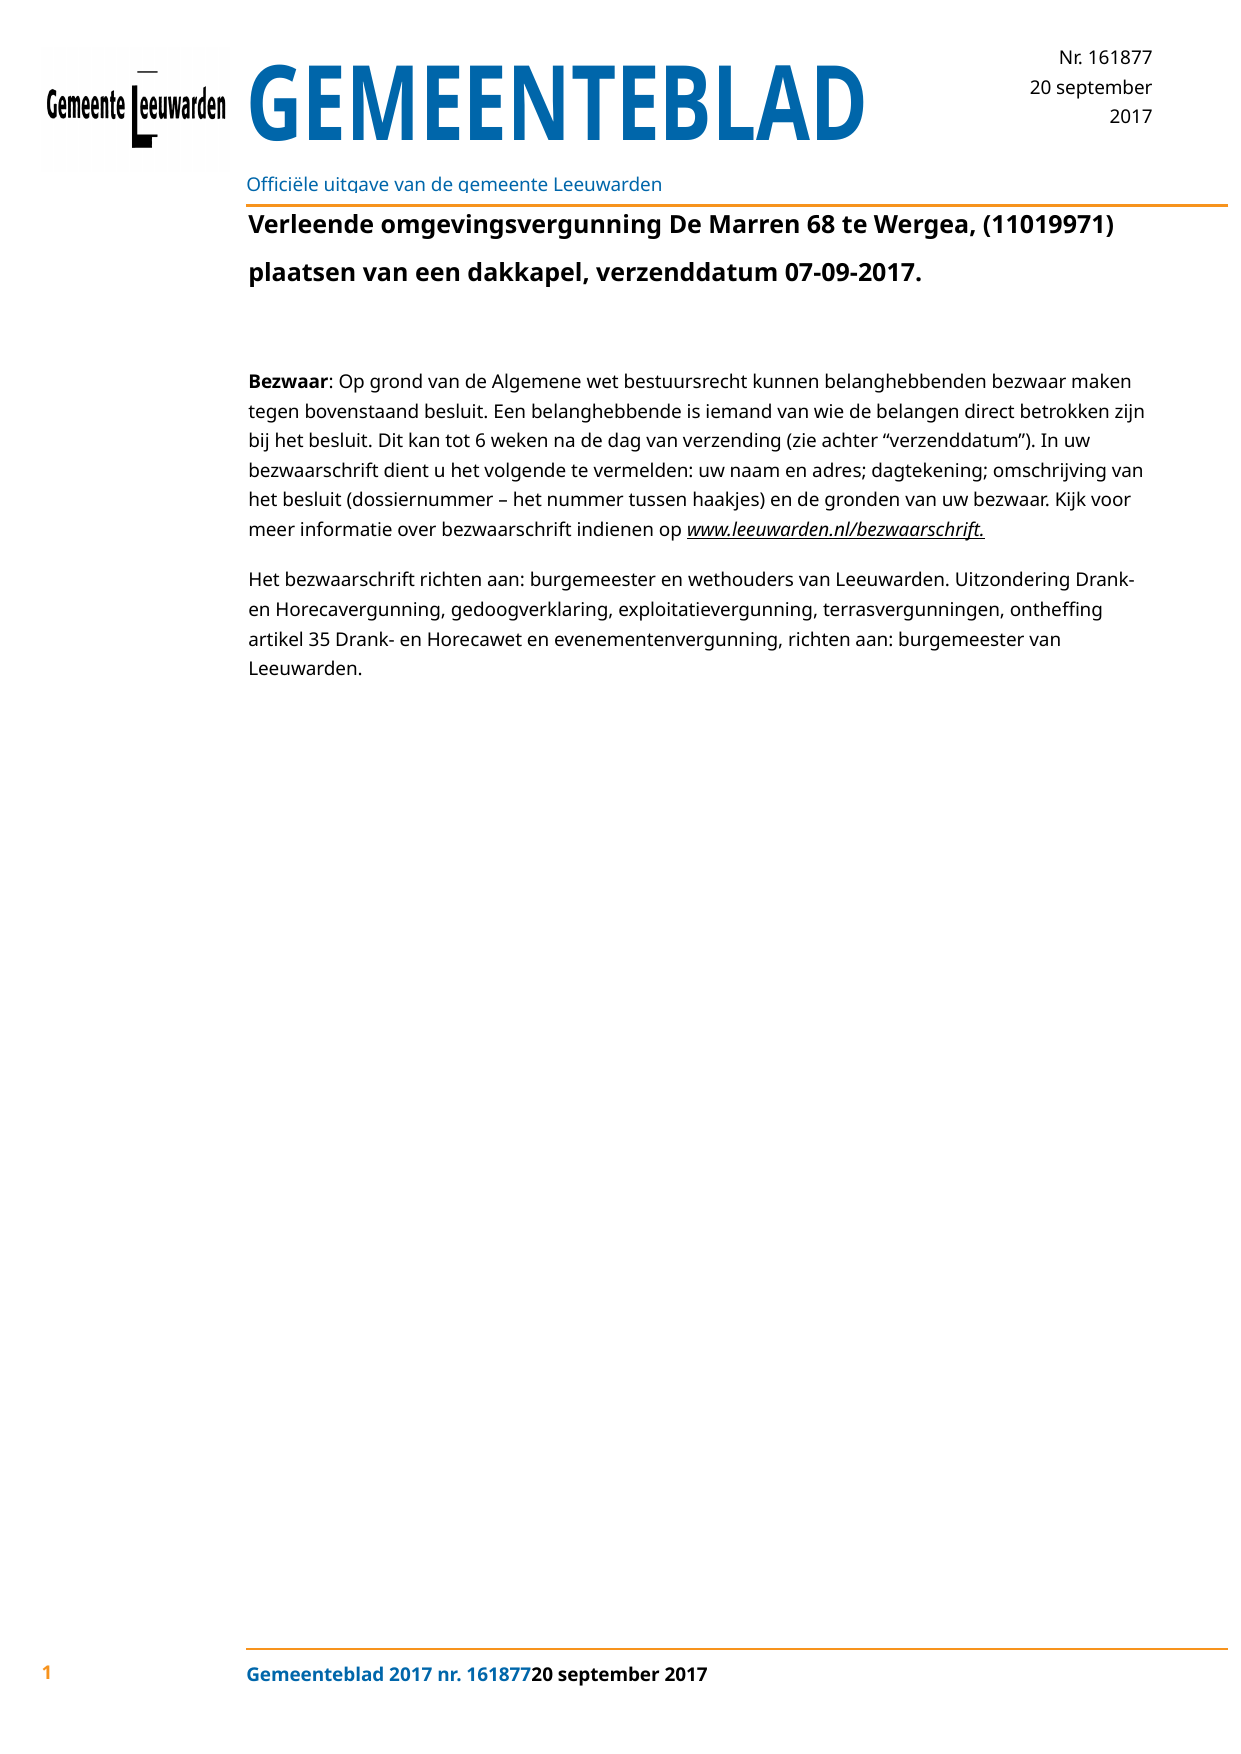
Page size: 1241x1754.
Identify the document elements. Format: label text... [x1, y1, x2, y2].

text Bezwaar: Op grond van de Algemene wet bestuursrecht kunnen belanghebbenden bezwaar maken tegen bovenstaand besluit. Een belanghebbende is iemand van wie de belangen direct betrokken zijn bij het besluit. Dit kan tot 6 weken na de dag van verzending (zie achter “verzenddatum”). In uw bezwaarschrift dient u het volgende te vermelden: uw naam en adres; dagtekening; omschrijving van het besluit (dossiernummer – het nummer tussen haakjes) en de gronden van uw bezwaar. Kijk voor meer informatie over bezwaarschrift indienen op www.leeuwarden.nl/bezwaarschrift. [248, 368, 1152, 542]
picture [41, 47, 231, 172]
text Het bezwaarschrift richten aan: burgemeester en wethouders van Leeuwarden. Uitzondering Drank- en Horecavergunning, gedoogverklaring, exploitatievergunning, terrasvergunningen, ontheffing artikel 35 Drank- en Horecawet en evenementenvergunning, richten aan: burgemeester van Leeuwarden. [248, 567, 1152, 681]
text Verleende omgevingsvergunning De Marren 68 te Wergea, (11019971) plaatsen van een dakkapel, verzenddatum 07-09-2017. [248, 207, 1152, 288]
